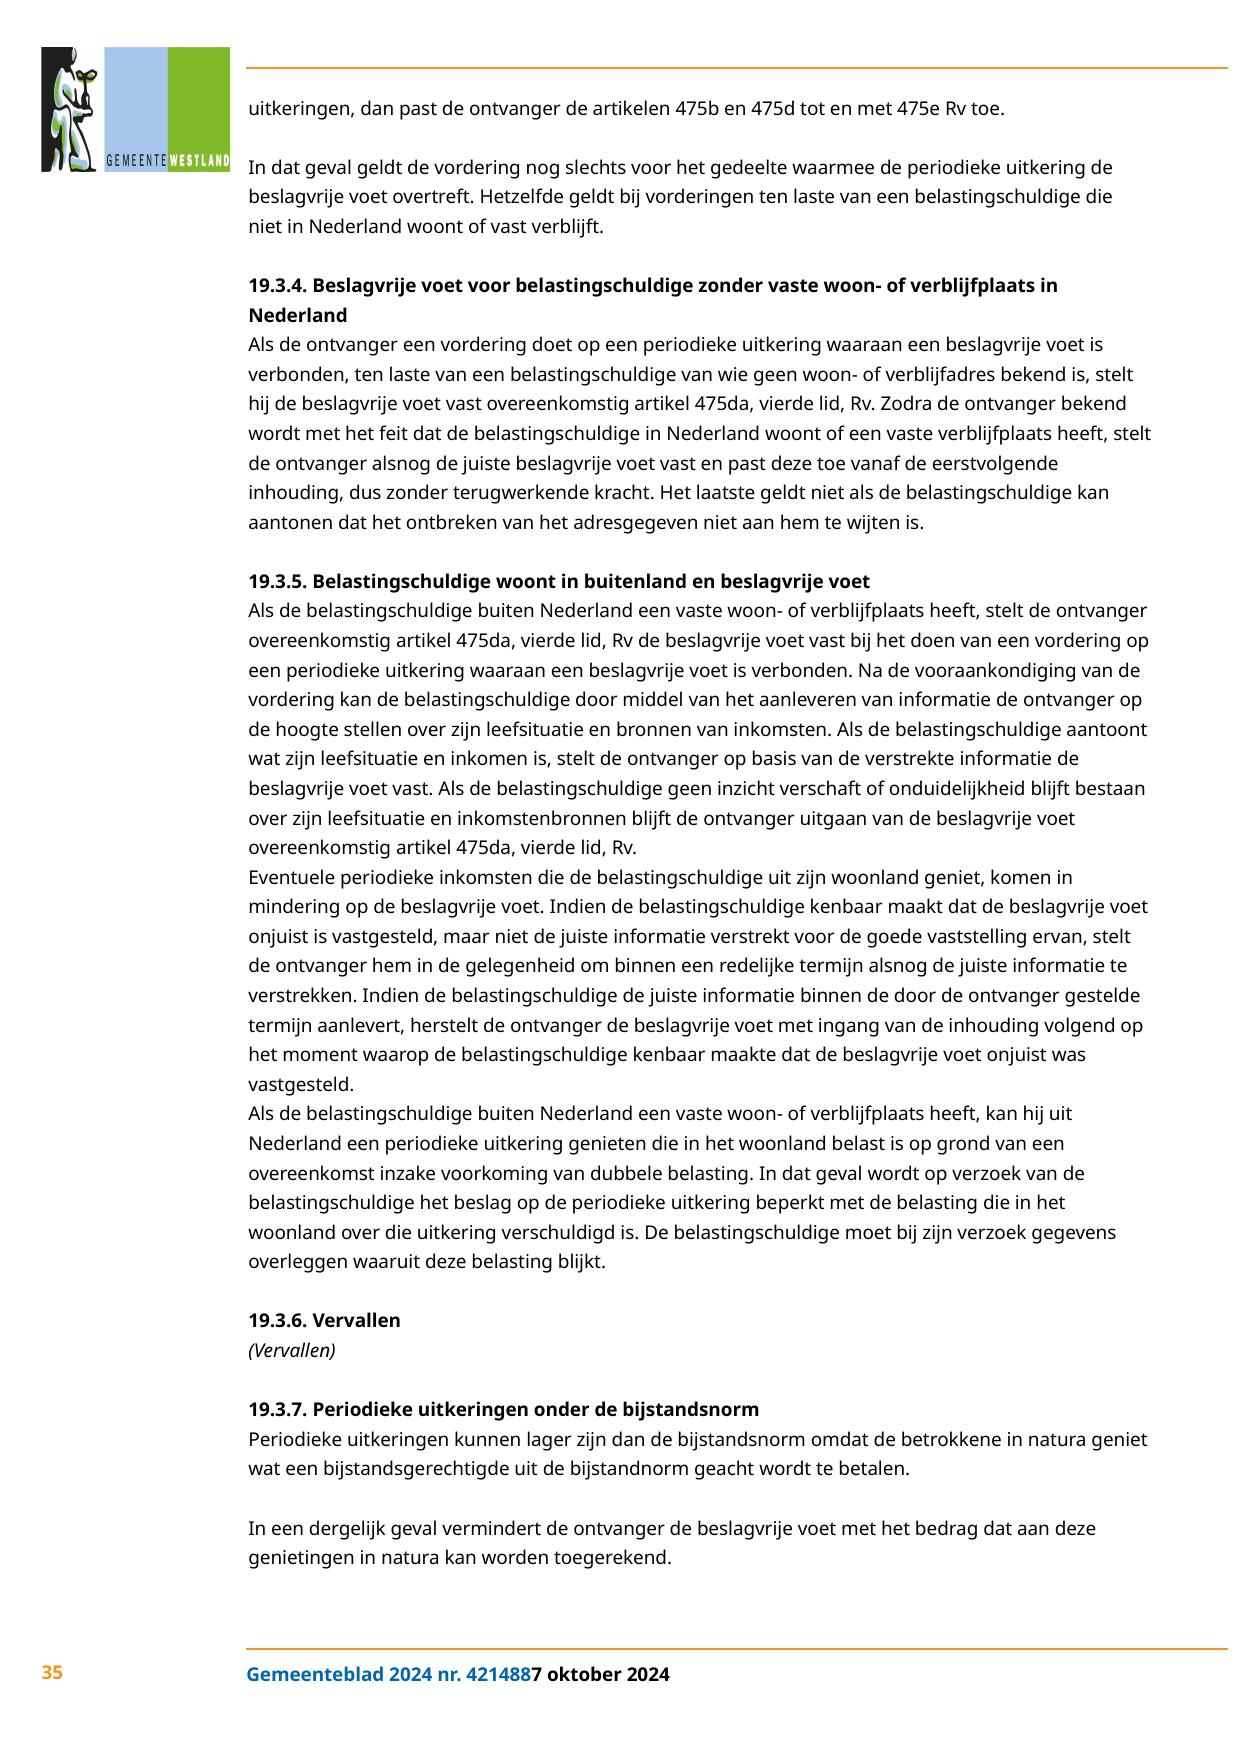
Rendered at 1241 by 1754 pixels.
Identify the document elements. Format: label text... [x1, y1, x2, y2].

text 19.3.5. Belastingschuldige woont in buitenland en beslagvrije voet [248, 568, 1152, 594]
text 19.3.7. Periodieke uitkeringen onder de bijstandsnorm [248, 1396, 1152, 1422]
text Als de ontvanger een vordering doet op een periodieke uitkering waaraan een beslagvrije voet is verbonden, ten laste van een belastingschuldige van wie geen woon- of verblijfadres bekend is, stelt hij de beslagvrije voet vast overeenkomstig artikel 475da, vierde lid, Rv. Zodra de ontvanger bekend wordt met het feit dat de belastingschuldige in Nederland woont of een vaste verblijfplaats heeft, stelt de ontvanger alsnog de juiste beslagvrije voet vast en past deze toe vanaf de eerstvolgende inhouding, dus zonder terugwerkende kracht. Het laatste geldt niet als de belastingschuldige kan aantonen dat het ontbreken van het adresgegeven niet aan hem te wijten is. [248, 331, 1152, 535]
text 19.3.6. Vervallen [248, 1308, 1152, 1333]
text 19.3.4. Beslagvrije voet voor belastingschuldige zonder vaste woon- of verblijfplaats in Nederland [248, 272, 1152, 328]
text (Vervallen) [248, 1337, 1152, 1363]
text Als de belastingschuldige buiten Nederland een vaste woon- of verblijfplaats heeft, stelt de ontvanger overeenkomstig artikel 475da, vierde lid, Rv de beslagvrije voet vast bij het doen van een vordering op een periodieke uitkering waaraan een beslagvrije voet is verbonden. Na de vooraankondiging van de vordering kan de belastingschuldige door middel van het aanleveren van informatie de ontvanger op de hoogte stellen over zijn leefsituatie en bronnen van inkomsten. Als de belastingschuldige aantoont wat zijn leefsituatie en inkomen is, stelt de ontvanger op basis van de verstrekte informatie de beslagvrije voet vast. Als de belastingschuldige geen inzicht verschaft of onduidelijkheid blijft bestaan over zijn leefsituatie en inkomstenbronnen blijft de ontvanger uitgaan van de beslagvrije voet overeenkomstig artikel 475da, vierde lid, Rv. [248, 598, 1152, 860]
text Als de belastingschuldige buiten Nederland een vaste woon- of verblijfplaats heeft, kan hij uit Nederland een periodieke uitkering genieten die in het woonland belast is op grond van een overeenkomst inzake voorkoming van dubbele belasting. In dat geval wordt op verzoek van de belastingschuldige het beslag op de periodieke uitkering beperkt met de belasting die in het woonland over die uitkering verschuldigd is. De belastingschuldige moet bij zijn verzoek gegevens overleggen waaruit deze belasting blijkt. [248, 1101, 1152, 1274]
text Eventuele periodieke inkomsten die de belastingschuldige uit zijn woonland geniet, komen in mindering op de beslagvrije voet. Indien de belastingschuldige kenbaar maakt dat de beslagvrije voet onjuist is vastgesteld, maar niet de juiste informatie verstrekt voor de goede vaststelling ervan, stelt de ontvanger hem in de gelegenheid om binnen een redelijke termijn alsnog de juiste informatie te verstrekken. Indien de belastingschuldige de juiste informatie binnen de door de ontvanger gestelde termijn aanlevert, herstelt de ontvanger de beslagvrije voet met ingang van de inhouding volgend op het moment waarop de belastingschuldige kenbaar maakte dat de beslagvrije voet onjuist was vastgesteld. [248, 864, 1152, 1097]
text In dat geval geldt de vordering nog slechts voor het gedeelte waarmee de periodieke uitkering de beslagvrije voet overtreft. Hetzelfde geldt bij vorderingen ten laste van een belastingschuldige die niet in Nederland woont of vast verblijft. [248, 154, 1152, 239]
text In een dergelijk geval vermindert de ontvanger de beslagvrije voet met het bedrag dat aan deze genietingen in natura kan worden toegerekend. [248, 1515, 1152, 1570]
text Periodieke uitkeringen kunnen lager zijn dan de bijstandsnorm omdat de betrokkene in natura geniet wat een bijstandsgerechtigde uit de bijstandnorm geacht wordt te betalen. [248, 1426, 1152, 1481]
picture [41, 47, 231, 172]
text uitkeringen, dan past de ontvanger de artikelen 475b en 475d tot en met 475e Rv toe. [248, 95, 1152, 121]
